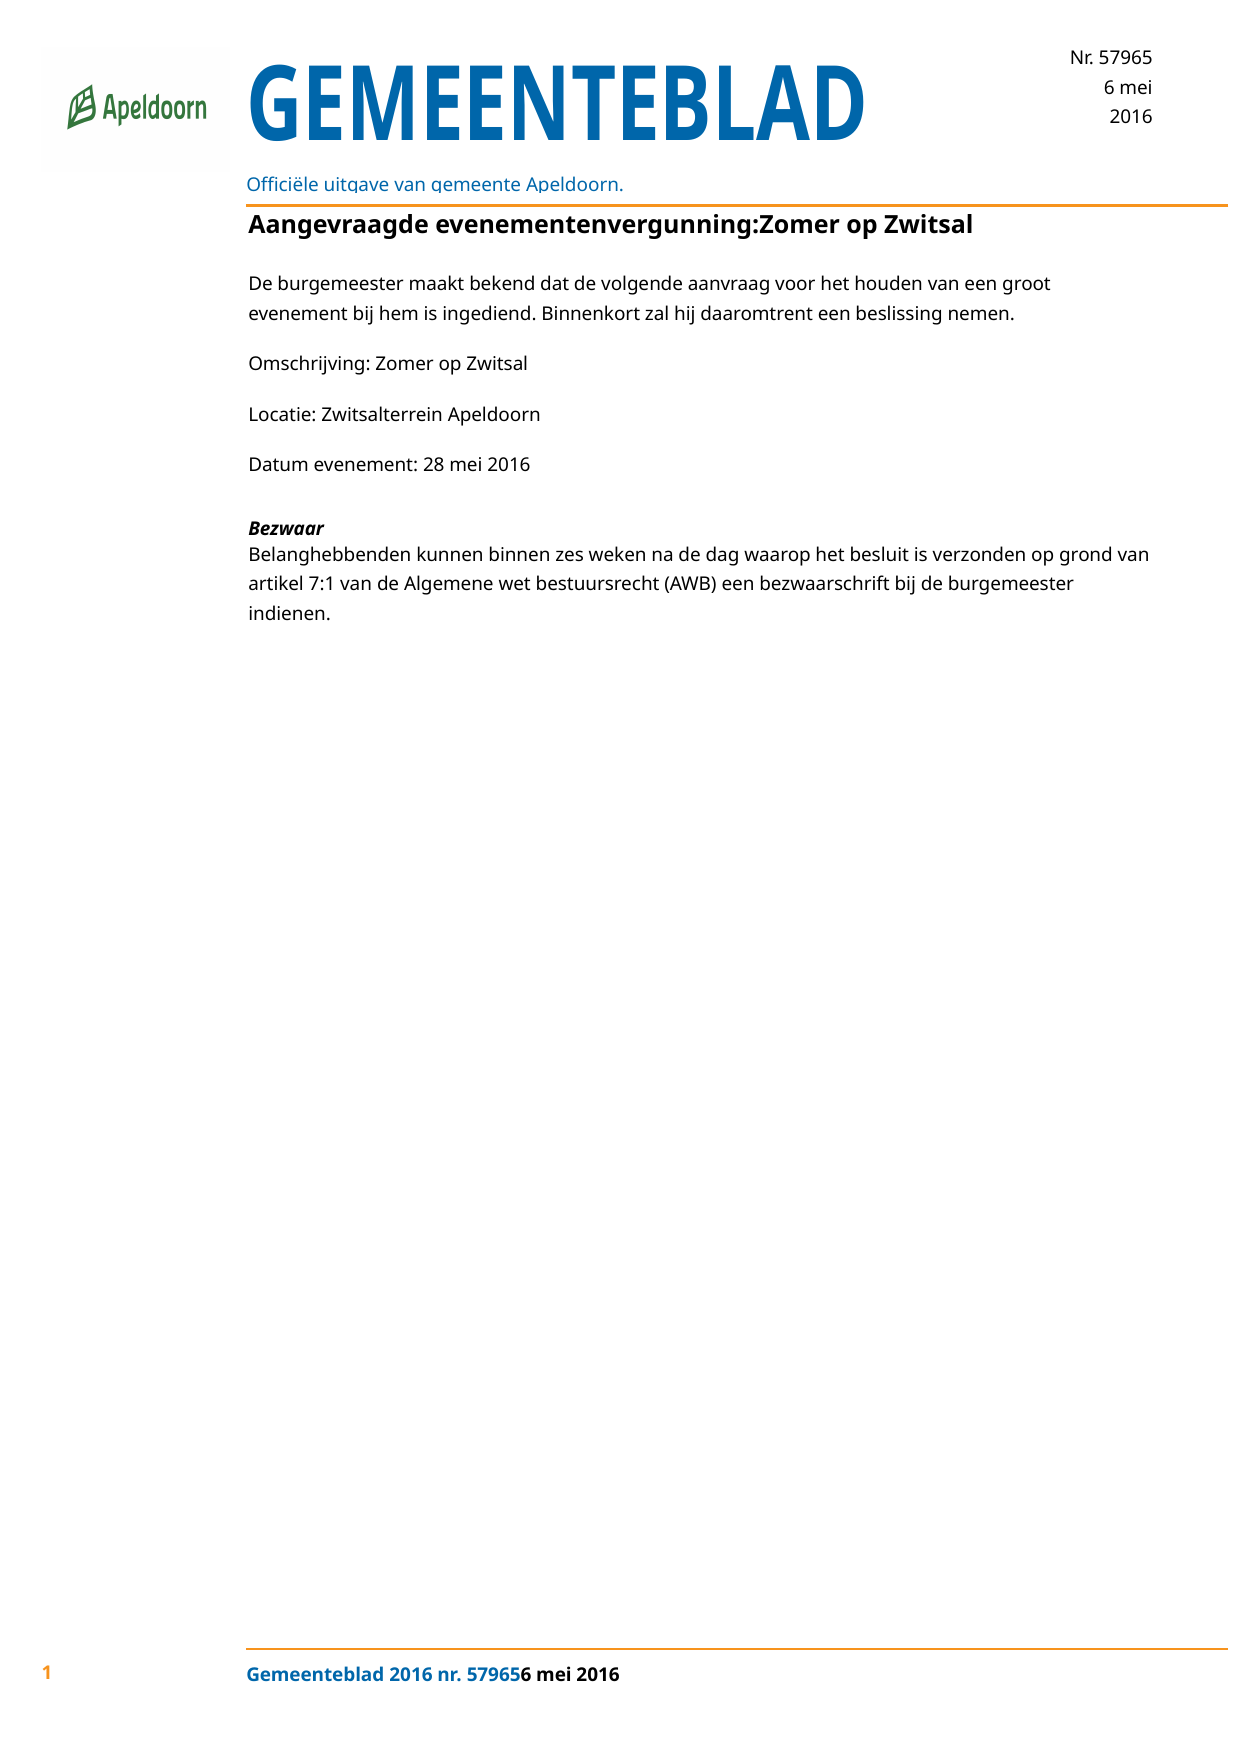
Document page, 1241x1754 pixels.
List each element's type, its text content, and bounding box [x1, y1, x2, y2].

text Aangevraagde evenementenvergunning:Zomer op Zwitsal [248, 207, 1152, 241]
picture [41, 47, 231, 172]
text Omschrijving: Zomer op Zwitsal [248, 350, 1152, 376]
text Datum evenement: 28 mei 2016 [248, 451, 1152, 477]
text Locatie: Zwitsalterrein Apeldoorn [248, 401, 1152, 426]
text Belanghebbenden kunnen binnen zes weken na de dag waarop het besluit is verzonden op grond van artikel 7:1 van de Algemene wet bestuursrecht (AWB) een bezwaarschrift bij de burgemeester indienen. [248, 541, 1152, 626]
text Bezwaar [248, 515, 1152, 541]
text De burgemeester maakt bekend dat de volgende aanvraag voor het houden van een groot evenement bij hem is ingediend. Binnenkort zal hij daaromtrent een beslissing nemen. [248, 270, 1152, 326]
